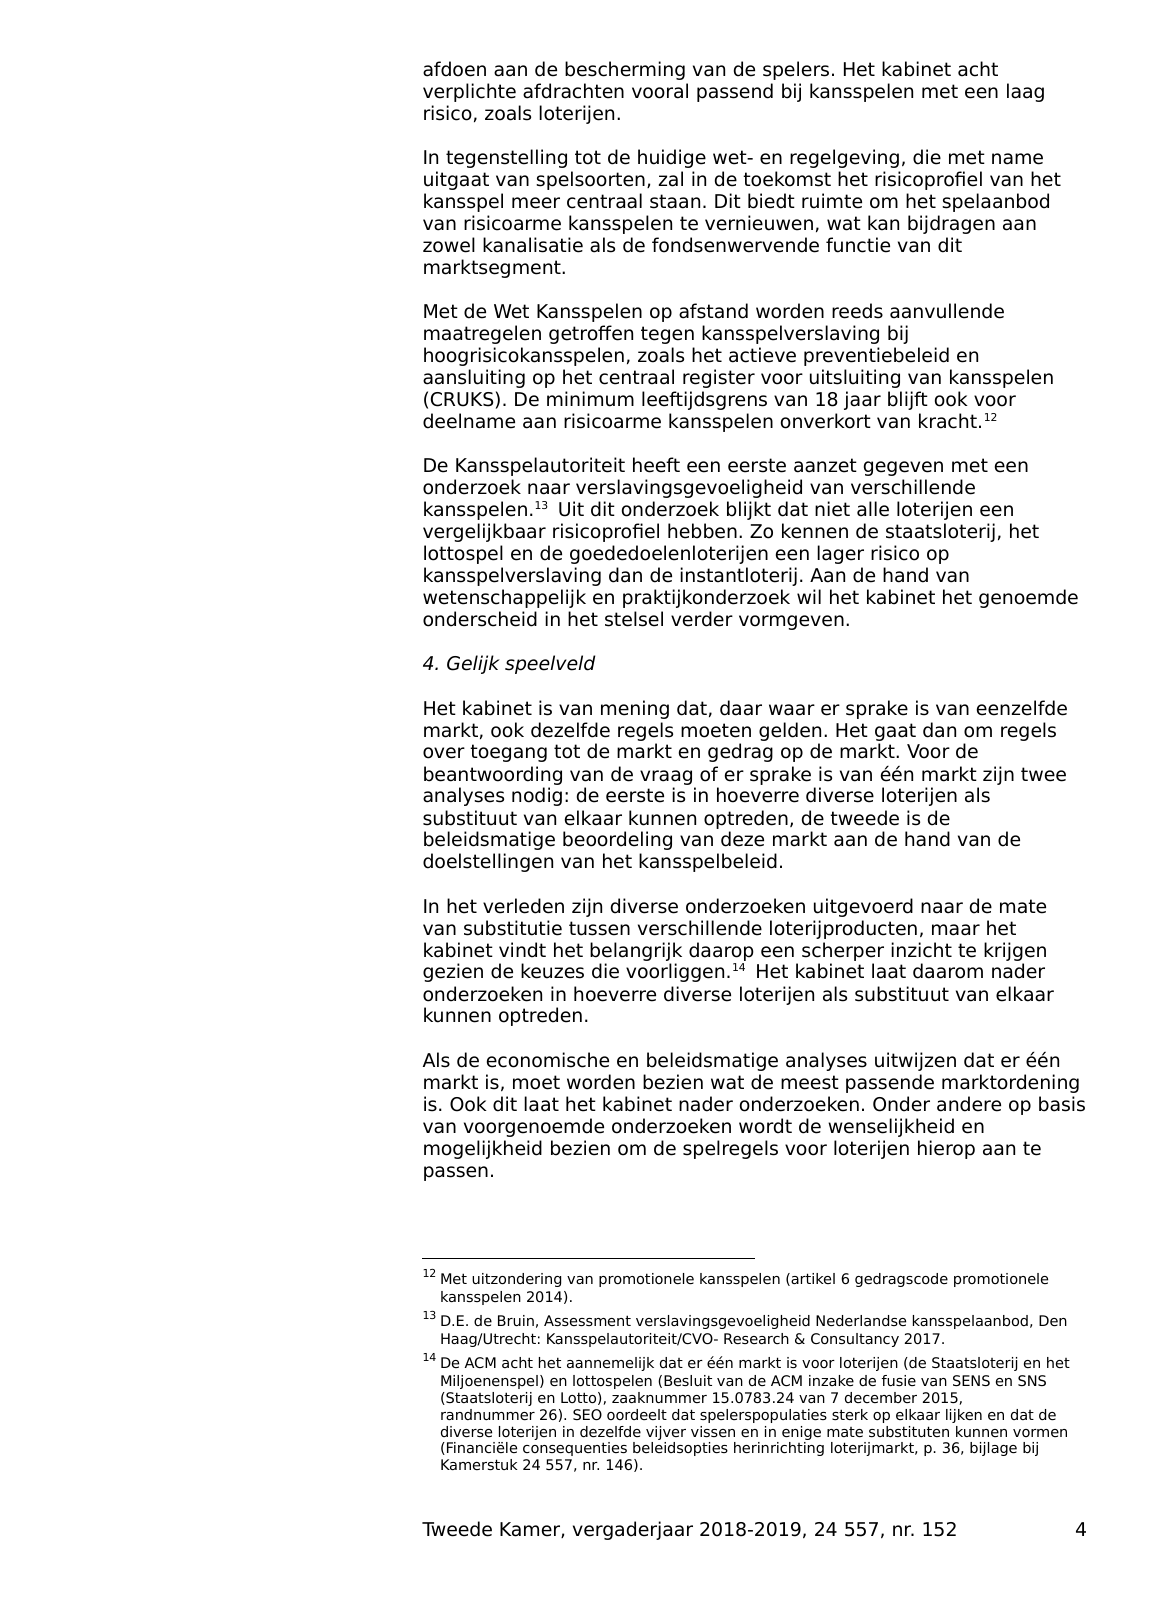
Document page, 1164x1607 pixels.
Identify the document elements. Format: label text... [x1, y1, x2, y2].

subtitle 4. Gelijk speelveld [422, 653, 1087, 675]
text De ACM acht het aannemelijk dat er één markt is voor loterijen (de Staatsloterij en het Miljoenenspel) en lottospelen (Besluit van de ACM inzake de fusie van SENS en SNS (Staatsloterij en Lotto), zaaknummer 15.0783.24 van 7 december 2015, randnummer 26). SEO oordeelt dat spelerspopulaties sterk op elkaar lijken en dat de diverse loterijen in dezelfde vijver vissen en in enige mate substituten kunnen vormen (Financiële consequenties beleidsopties herinrichting loterijmarkt, p. 36, bijlage bij Kamerstuk 24 557, nr. 146). [422, 1351, 1087, 1474]
text Als de economische en beleidsmatige analyses uitwijzen dat er één markt is, moet worden bezien wat de meest passende marktordening is. Ook dit laat het kabinet nader onderzoeken. Onder andere op basis van voorgenoemde onderzoeken wordt de wenselijkheid en mogelijkheid bezien om de spelregels voor loterijen hierop aan te passen. [422, 1049, 1087, 1181]
text Het kabinet is van mening dat, daar waar er sprake is van eenzelfde markt, ook dezelfde regels moeten gelden. Het gaat dan om regels over toegang tot de markt en gedrag op de markt. Voor de beantwoording van de vraag of er sprake is van één markt zijn twee analyses nodig: de eerste is in hoeverre diverse loterijen als substituut van elkaar kunnen optreden, de tweede is de beleidsmatige beoordeling van deze markt aan de hand van de doelstellingen van het kansspelbeleid. [422, 697, 1087, 873]
text Met uitzondering van promotionele kansspelen (artikel 6 gedragscode promotionele kansspelen 2014). [422, 1267, 1087, 1306]
text afdoen aan de bescherming van de spelers. Het kabinet acht verplichte afdrachten vooral passend bij kansspelen met een laag risico, zoals loterijen. [422, 59, 1087, 125]
text In tegenstelling tot de huidige wet- en regelgeving, die met name uitgaat van spelsoorten, zal in de toekomst het risicoprofiel van het kansspel meer centraal staan. Dit biedt ruimte om het spelaanbod van risicoarme kansspelen te vernieuwen, wat kan bijdragen aan zowel kanalisatie als de fondsenwervende functie van dit marktsegment. [422, 147, 1087, 279]
text D.E. de Bruin, Assessment verslavingsgevoeligheid Nederlandse kansspelaanbod, Den Haag/Utrecht: Kansspelautoriteit/CVO- Research & Consultancy 2017. [422, 1309, 1087, 1348]
text Met de Wet Kansspelen op afstand worden reeds aanvullende maatregelen getroffen tegen kansspelverslaving bij hoogrisicokansspelen, zoals het actieve preventiebeleid en aansluiting op het centraal register voor uitsluiting van kansspelen (CRUKS). De minimum leeftijdsgrens van 18 jaar blijft ook voor deelname aan risicoarme kansspelen onverkort van kracht. [422, 301, 1087, 433]
text In het verleden zijn diverse onderzoeken uitgevoerd naar de mate van substitutie tussen verschillende loterijproducten, maar het kabinet vindt het belangrijk daarop een scherper inzicht te krijgen gezien de keuzes die voorliggen. Het kabinet laat daarom nader onderzoeken in hoeverre diverse loterijen als substituut van elkaar kunnen optreden. [422, 896, 1087, 1027]
text De Kansspelautoriteit heeft een eerste aanzet gegeven met een onderzoek naar verslavingsgevoeligheid van verschillende kansspelen. Uit dit onderzoek blijkt dat niet alle loterijen een vergelijkbaar risicoprofiel hebben. Zo kennen de staatsloterij, het lottospel en de goededoelenloterijen een lager risico op kansspelverslaving dan de instantloterij. Aan de hand van wetenschappelijk en praktijkonderzoek wil het kabinet het genoemde onderscheid in het stelsel verder vormgeven. [422, 455, 1087, 631]
